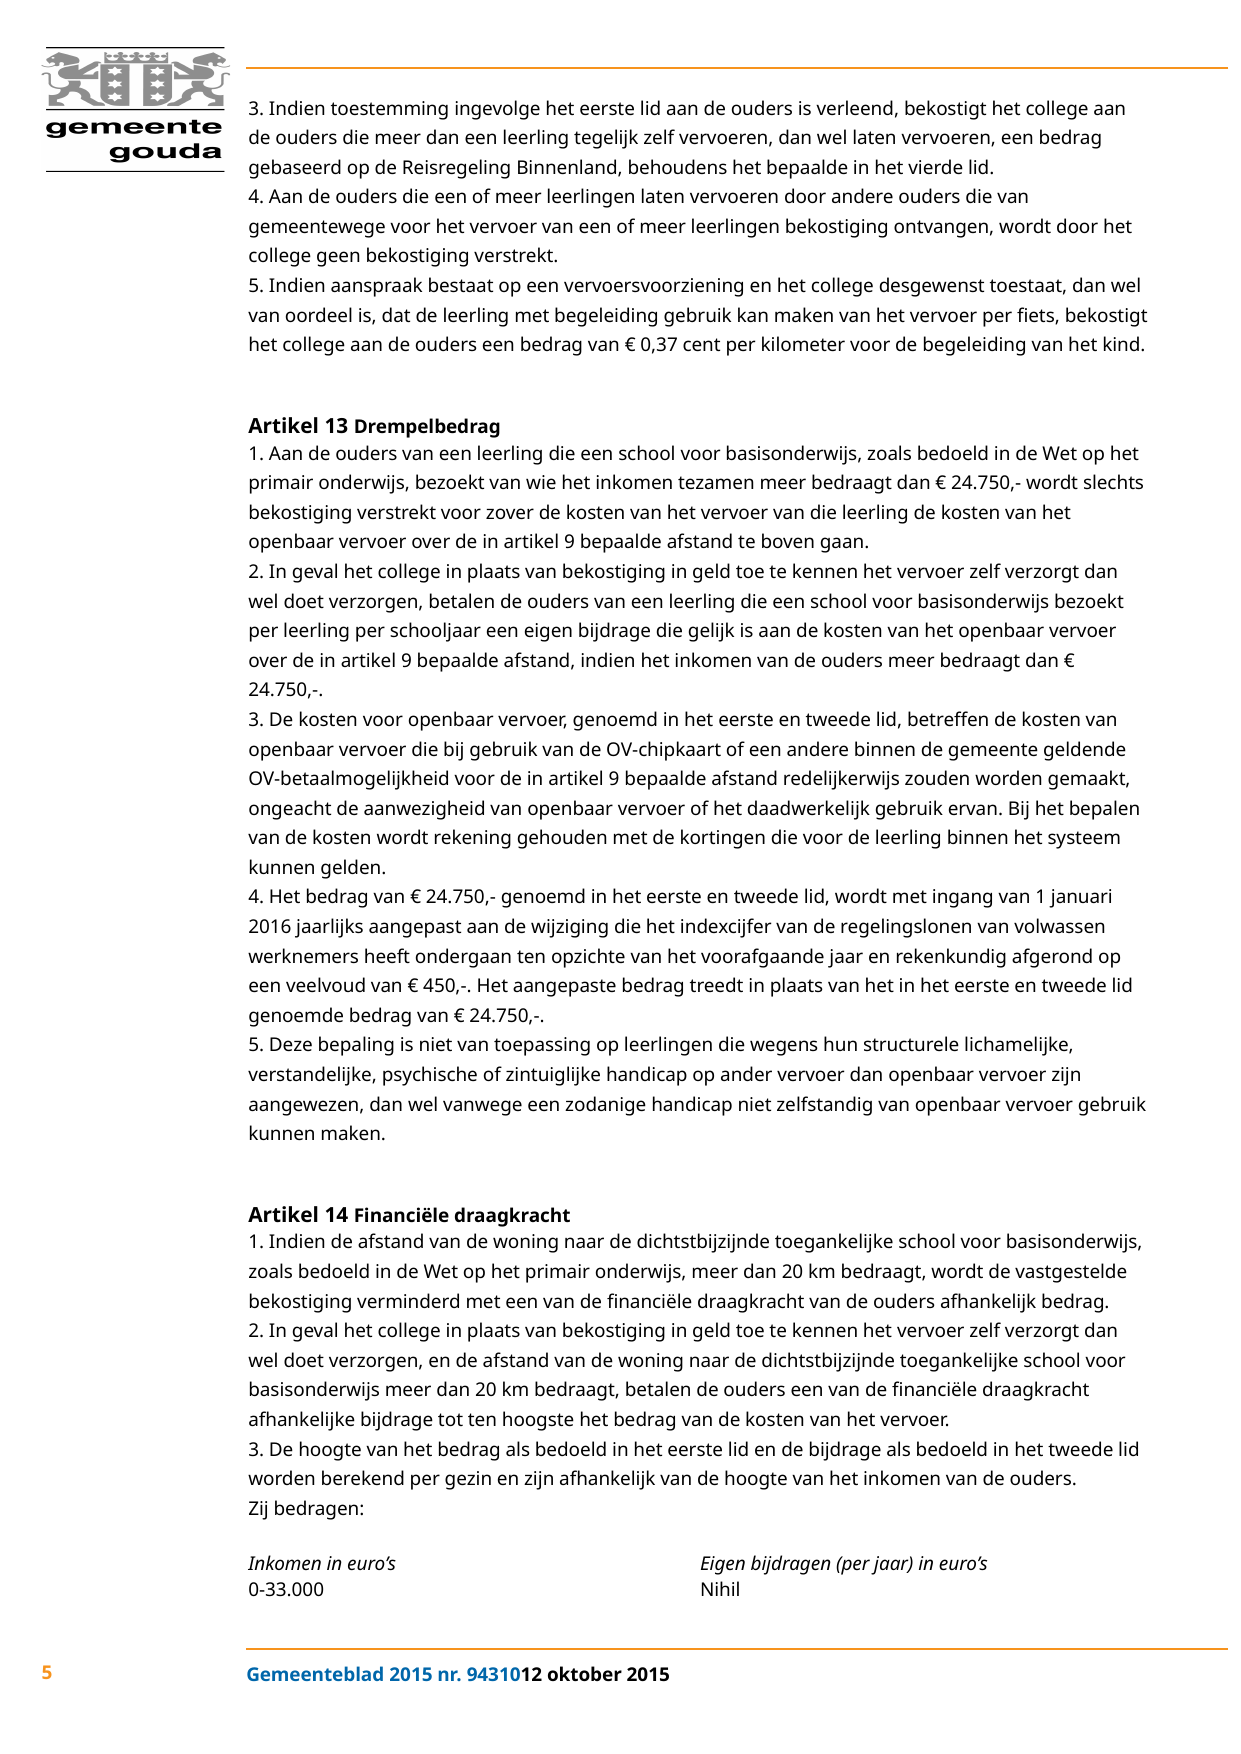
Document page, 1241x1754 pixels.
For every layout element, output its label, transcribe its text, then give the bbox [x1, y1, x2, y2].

text 3. De kosten voor openbaar vervoer, genoemd in het eerste en tweede lid, betreffen de kosten van openbaar vervoer die bij gebruik van de OV-chipkaart of een andere binnen de gemeente geldende OV-betaalmogelijkheid voor de in artikel 9 bepaalde afstand redelijkerwijs zouden worden gemaakt, ongeacht de aanwezigheid van openbaar vervoer of het daadwerkelijk gebruik ervan. Bij het bepalen van de kosten wordt rekening gehouden met de kortingen die voor de leerling binnen het systeem kunnen gelden. [248, 706, 1152, 880]
text Artikel 14 Financiële draagkracht [248, 1200, 1152, 1229]
text 3. Indien toestemming ingevolge het eerste lid aan de ouders is verleend, bekostigt het college aan de ouders die meer dan een leerling tegelijk zelf vervoeren, dan wel laten vervoeren, een bedrag gebaseerd op de Reisregeling Binnenland, behoudens het bepaalde in het vierde lid. [248, 95, 1152, 180]
text 1. Aan de ouders van een leerling die een school voor basisonderwijs, zoals bedoeld in de Wet op het primair onderwijs, bezoekt van wie het inkomen tezamen meer bedraagt dan € 24.750,- wordt slechts bekostiging verstrekt voor zover de kosten van het vervoer van die leerling de kosten van het openbaar vervoer over de in artikel 9 bepaalde afstand te boven gaan. [248, 440, 1152, 554]
text Artikel 13 Drempelbedrag [248, 411, 1152, 440]
text 2. In geval het college in plaats van bekostiging in geld toe te kennen het vervoer zelf verzorgt dan wel doet verzorgen, en de afstand van de woning naar de dichtstbijzijnde toegankelijke school voor basisonderwijs meer dan 20 km bedraagt, betalen de ouders een van de financiële draagkracht afhankelijke bijdrage tot ten hoogste het bedrag van de kosten van het vervoer. [248, 1317, 1152, 1432]
table_header Inkomen in euro’s [248, 1550, 700, 1576]
text 2. In geval het college in plaats van bekostiging in geld toe te kennen het vervoer zelf verzorgt dan wel doet verzorgen, betalen de ouders van een leerling die een school voor basisonderwijs bezoekt per leerling per schooljaar een eigen bijdrage die gelijk is aan de kosten van het openbaar vervoer over de in artikel 9 bepaalde afstand, indien het inkomen van de ouders meer bedraagt dan € 24.750,-. [248, 558, 1152, 702]
text Zij bedragen: [248, 1495, 1152, 1521]
table_cell 0-33.000 [248, 1576, 700, 1602]
text 4. Het bedrag van € 24.750,- genoemd in het eerste en tweede lid, wordt met ingang van 1 januari 2016 jaarlijks aangepast aan de wijziging die het indexcijfer van de regelingslonen van volwassen werknemers heeft ondergaan ten opzichte van het voorafgaande jaar en rekenkundig afgerond op een veelvoud van € 450,-. Het aangepaste bedrag treedt in plaats van het in het eerste en tweede lid genoemde bedrag van € 24.750,-. [248, 884, 1152, 1028]
text 4. Aan de ouders die een of meer leerlingen laten vervoeren door andere ouders die van gemeentewege voor het vervoer van een of meer leerlingen bekostiging ontvangen, wordt door het college geen bekostiging verstrekt. [248, 183, 1152, 268]
picture [41, 47, 231, 172]
text 1. Indien de afstand van de woning naar de dichtstbijzijnde toegankelijke school voor basisonderwijs, zoals bedoeld in de Wet op het primair onderwijs, meer dan 20 km bedraagt, wordt de vastgestelde bekostiging verminderd met een van de financiële draagkracht van de ouders afhankelijk bedrag. [248, 1229, 1152, 1314]
text 5. Indien aanspraak bestaat op een vervoersvoorziening en het college desgewenst toestaat, dan wel van oordeel is, dat de leerling met begeleiding gebruik kan maken van het vervoer per fiets, bekostigt het college aan de ouders een bedrag van € 0,37 cent per kilometer voor de begeleiding van het kind. [248, 272, 1152, 357]
text 3. De hoogte van het bedrag als bedoeld in het eerste lid en de bijdrage als bedoeld in het tweede lid worden berekend per gezin en zijn afhankelijk van de hoogte van het inkomen van de ouders. [248, 1436, 1152, 1491]
table_cell Nihil [700, 1576, 1152, 1602]
table_header Eigen bijdragen (per jaar) in euro’s [700, 1550, 1152, 1576]
text 5. Deze bepaling is niet van toepassing op leerlingen die wegens hun structurele lichamelijke, verstandelijke, psychische of zintuiglijke handicap op ander vervoer dan openbaar vervoer zijn aangewezen, dan wel vanwege een zodanige handicap niet zelfstandig van openbaar vervoer gebruik kunnen maken. [248, 1032, 1152, 1146]
